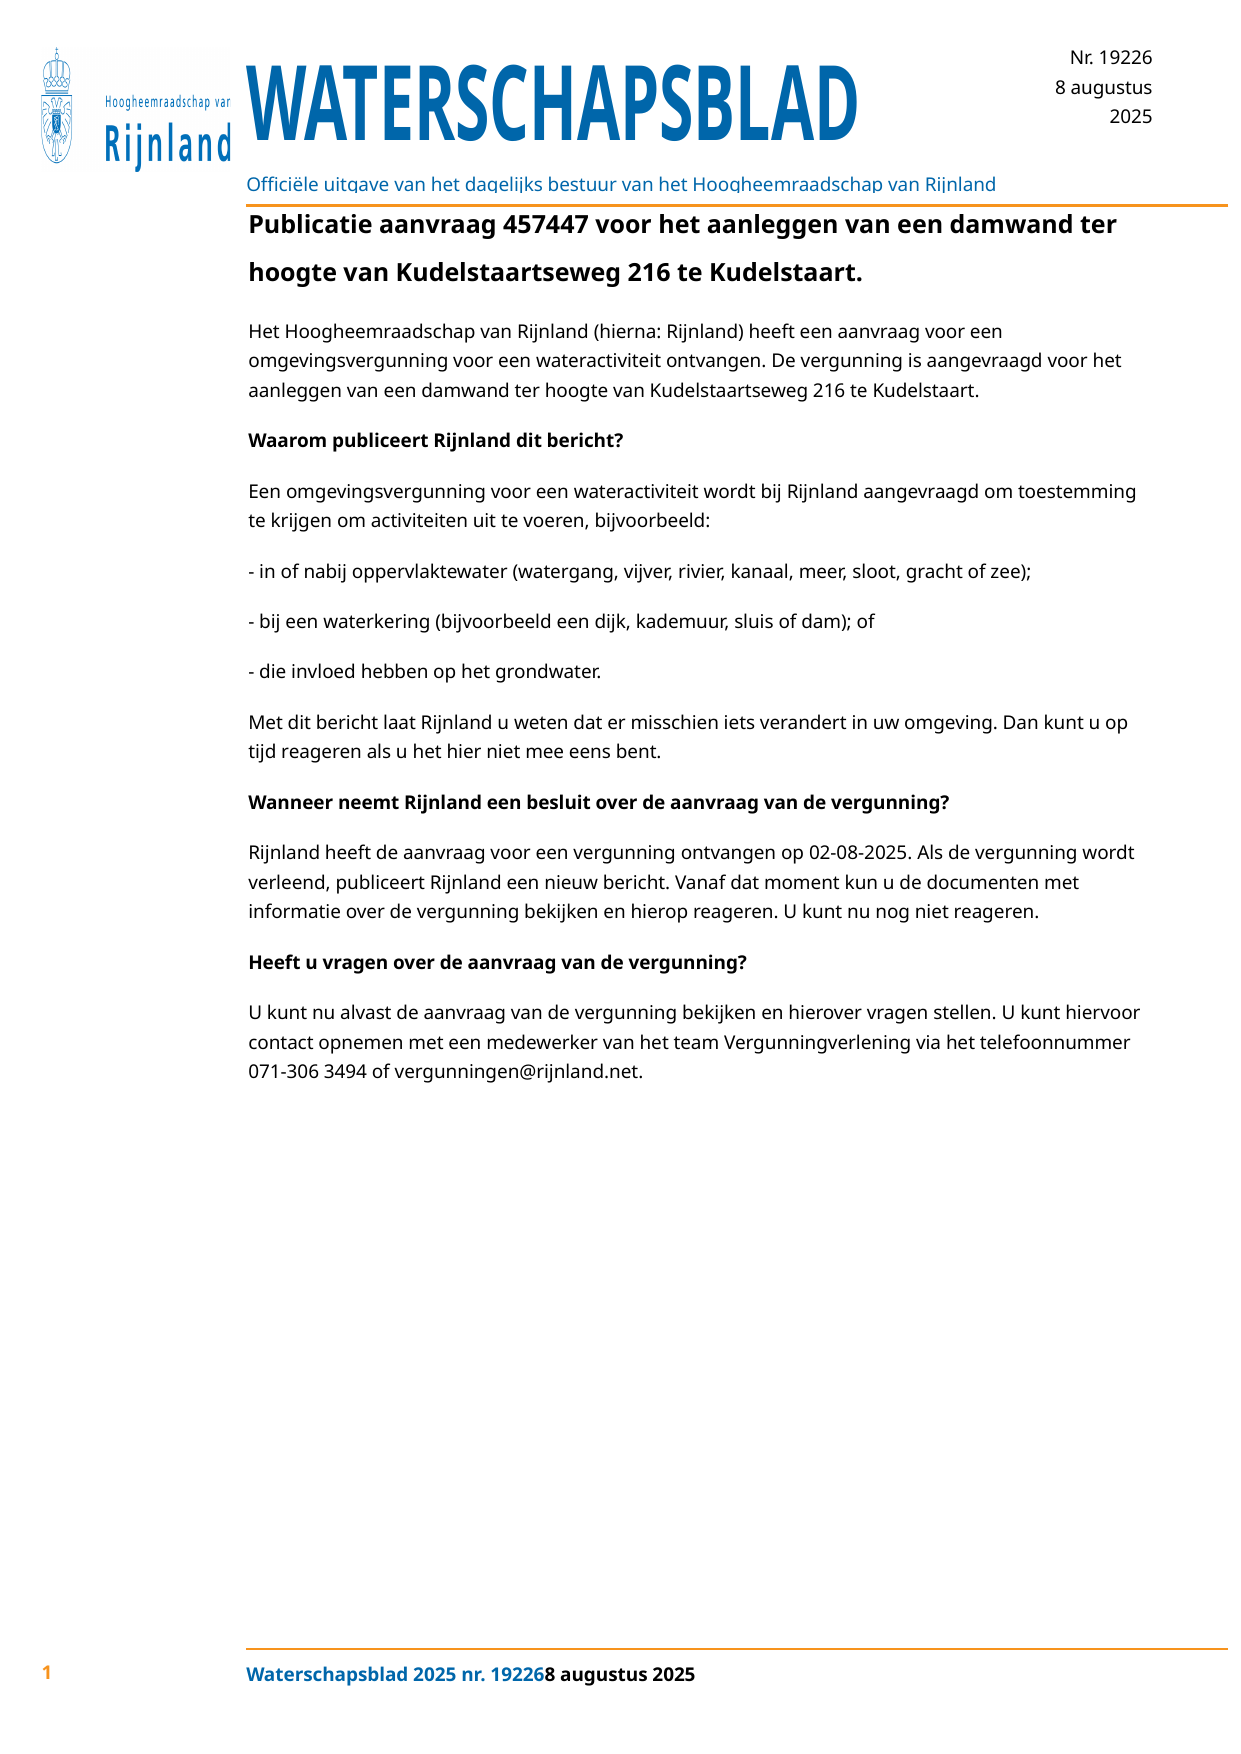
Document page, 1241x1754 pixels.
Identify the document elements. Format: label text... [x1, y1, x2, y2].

text U kunt nu alvast de aanvraag van de vergunning bekijken en hierover vragen stellen. U kunt hiervoor contact opnemen met een medewerker van het team Vergunningverlening via het telefoonnummer 071-306 3494 of vergunningen@rijnland.net. [248, 999, 1152, 1084]
text Publicatie aanvraag 457447 voor het aanleggen van een damwand ter hoogte van Kudelstaartseweg 216 te Kudelstaart. [248, 207, 1152, 288]
text Heeft u vragen over de aanvraag van de vergunning? [248, 949, 1152, 975]
text - in of nabij oppervlaktewater (watergang, vijver, rivier, kanaal, meer, sloot, gracht of zee); [248, 558, 1152, 584]
text - bij een waterkering (bijvoorbeeld een dijk, kademuur, sluis of dam); of [248, 608, 1152, 634]
text Wanneer neemt Rijnland een besluit over de aanvraag van de vergunning? [248, 789, 1152, 815]
text - die invloed hebben op het grondwater. [248, 659, 1152, 684]
text Waarom publiceert Rijnland dit bericht? [248, 427, 1152, 453]
text Rijnland heeft de aanvraag voor een vergunning ontvangen op 02-08-2025. Als de vergunning wordt verleend, publiceert Rijnland een nieuw bericht. Vanaf dat moment kun u de documenten met informatie over de vergunning bekijken en hierop reageren. U kunt nu nog niet reageren. [248, 839, 1152, 924]
text Het Hoogheemraadschap van Rijnland (hierna: Rijnland) heeft een aanvraag voor een omgevingsvergunning voor een wateractiviteit ontvangen. De vergunning is aangevraagd voor het aanleggen van een damwand ter hoogte van Kudelstaartseweg 216 te Kudelstaart. [248, 318, 1152, 403]
picture [41, 47, 231, 172]
text Een omgevingsvergunning voor een wateractiviteit wordt bij Rijnland aangevraagd om toestemming te krijgen om activiteiten uit te voeren, bijvoorbeeld: [248, 478, 1152, 533]
text Met dit bericht laat Rijnland u weten dat er misschien iets verandert in uw omgeving. Dan kunt u op tijd reageren als u het hier niet mee eens bent. [248, 709, 1152, 764]
